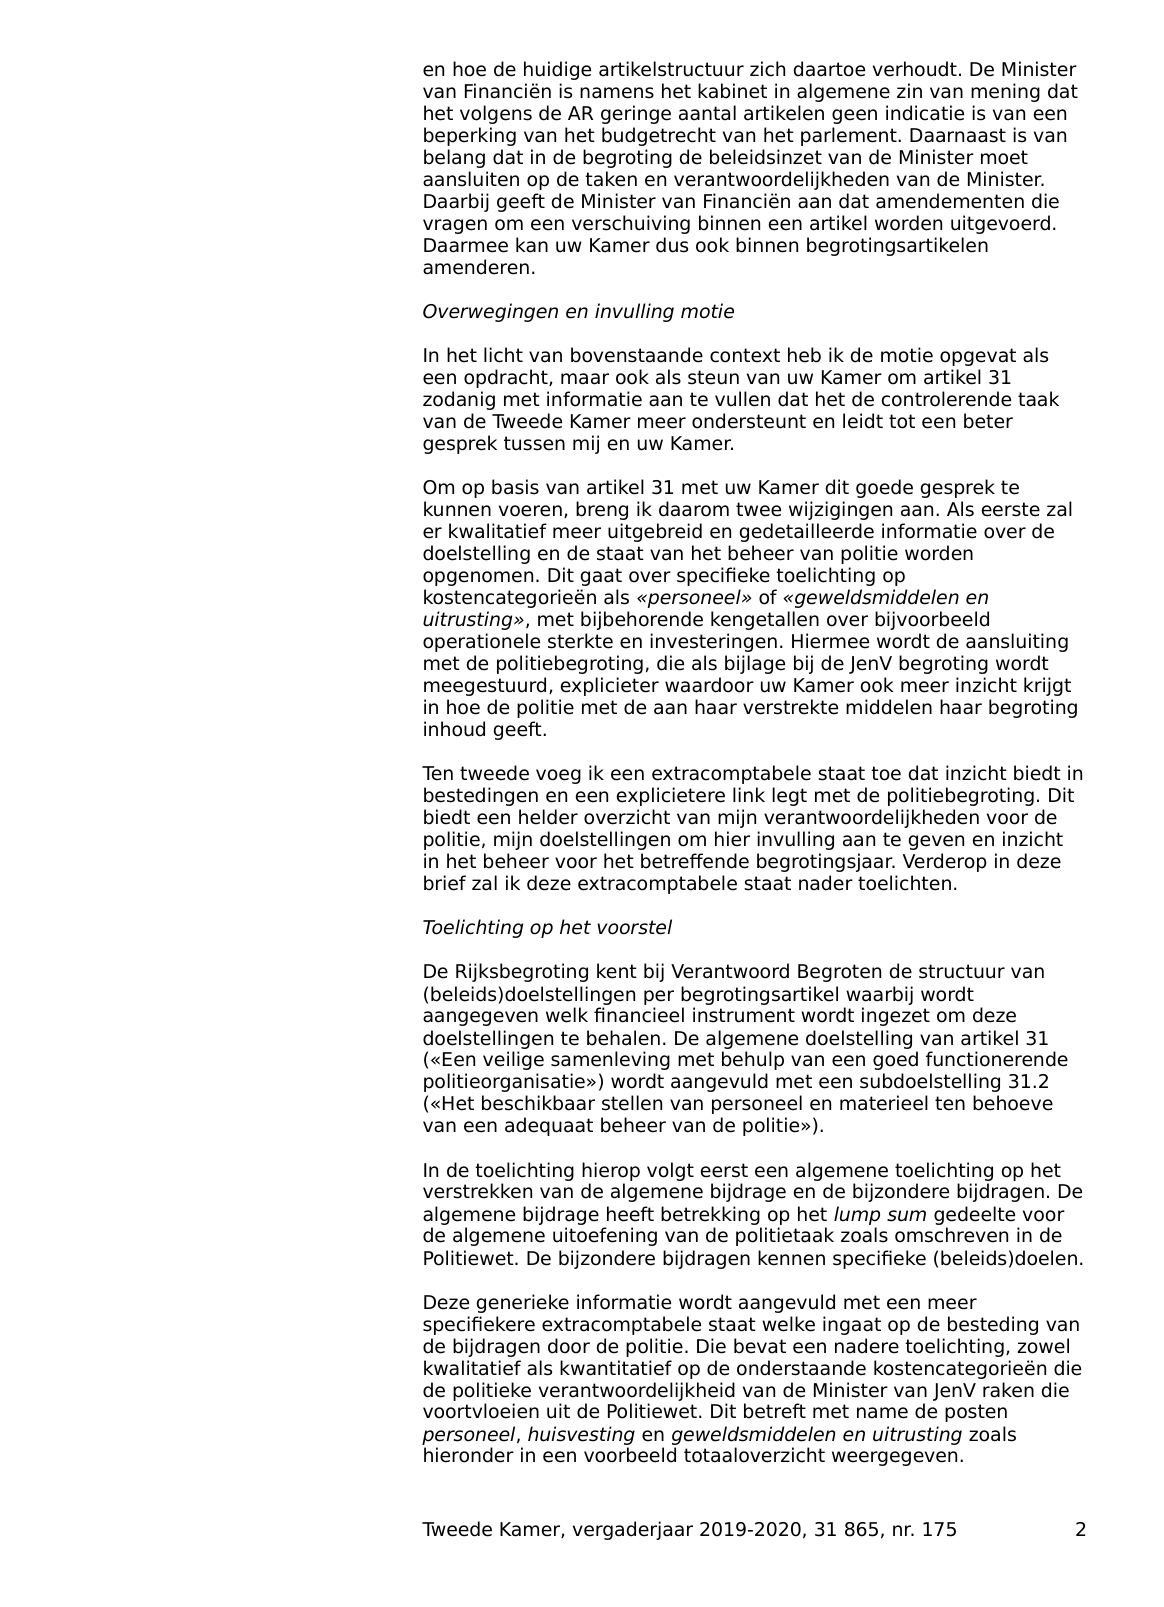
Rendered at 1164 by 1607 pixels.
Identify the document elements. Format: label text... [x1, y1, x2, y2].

text en hoe de huidige artikelstructuur zich daartoe verhoudt. De Minister van Financiën is namens het kabinet in algemene zin van mening dat het volgens de AR geringe aantal artikelen geen indicatie is van een beperking van het budgetrecht van het parlement. Daarnaast is van belang dat in de begroting de beleidsinzet van de Minister moet aansluiten op de taken en verantwoordelijkheden van de Minister. Daarbij geeft de Minister van Financiën aan dat amendementen die vragen om een verschuiving binnen een artikel worden uitgevoerd. Daarmee kan uw Kamer dus ook binnen begrotingsartikelen amenderen. [422, 59, 1087, 279]
text Deze generieke informatie wordt aangevuld met een meer specifiekere extracomptabele staat welke ingaat op de besteding van de bijdragen door de politie. Die bevat een nadere toelichting, zowel kwalitatief als kwantitatief op de onderstaande kostencategorieën die de politieke verantwoordelijkheid van de Minister van JenV raken die voortvloeien uit de Politiewet. Dit betreft met name de posten personeel, huisvesting en geweldsmiddelen en uitrusting zoals hieronder in een voorbeeld totaaloverzicht weergegeven. [422, 1292, 1087, 1467]
text Ten tweede voeg ik een extracomptabele staat toe dat inzicht biedt in bestedingen en een explicietere link legt met de politiebegroting. Dit biedt een helder overzicht van mijn verantwoordelijkheden voor de politie, mijn doelstellingen om hier invulling aan te geven en inzicht in het beheer voor het betreffende begrotingsjaar. Verderop in deze brief zal ik deze extracomptabele staat nader toelichten. [422, 763, 1087, 895]
subtitle Overwegingen en invulling motie [422, 301, 1087, 323]
subtitle Toelichting op het voorstel [422, 917, 1087, 939]
text In het licht van bovenstaande context heb ik de motie opgevat als een opdracht, maar ook als steun van uw Kamer om artikel 31 zodanig met informatie aan te vullen dat het de controlerende taak van de Tweede Kamer meer ondersteunt en leidt tot een beter gesprek tussen mij en uw Kamer. [422, 345, 1087, 455]
text Om op basis van artikel 31 met uw Kamer dit goede gesprek te kunnen voeren, breng ik daarom twee wijzigingen aan. Als eerste zal er kwalitatief meer uitgebreid en gedetailleerde informatie over de doelstelling en de staat van het beheer van politie worden opgenomen. Dit gaat over specifieke toelichting op kostencategorieën als «personeel» of «geweldsmiddelen en uitrusting», met bijbehorende kengetallen over bijvoorbeeld operationele sterkte en investeringen. Hiermee wordt de aansluiting met de politiebegroting, die als bijlage bij de JenV begroting wordt meegestuurd, explicieter waardoor uw Kamer ook meer inzicht krijgt in hoe de politie met de aan haar verstrekte middelen haar begroting inhoud geeft. [422, 477, 1087, 741]
text In de toelichting hierop volgt eerst een algemene toelichting op het verstrekken van de algemene bijdrage en de bijzondere bijdragen. De algemene bijdrage heeft betrekking op het lump sum gedeelte voor de algemene uitoefening van de politietaak zoals omschreven in de Politiewet. De bijzondere bijdragen kennen specifieke (beleids)doelen. [422, 1159, 1087, 1269]
text De Rijksbegroting kent bij Verantwoord Begroten de structuur van (beleids)doelstellingen per begrotingsartikel waarbij wordt aangegeven welk financieel instrument wordt ingezet om deze doelstellingen te behalen. De algemene doelstelling van artikel 31 («Een veilige samenleving met behulp van een goed functionerende politieorganisatie») wordt aangevuld met een subdoelstelling 31.2 («Het beschikbaar stellen van personeel en materieel ten behoeve van een adequaat beheer van de politie»). [422, 961, 1087, 1137]
